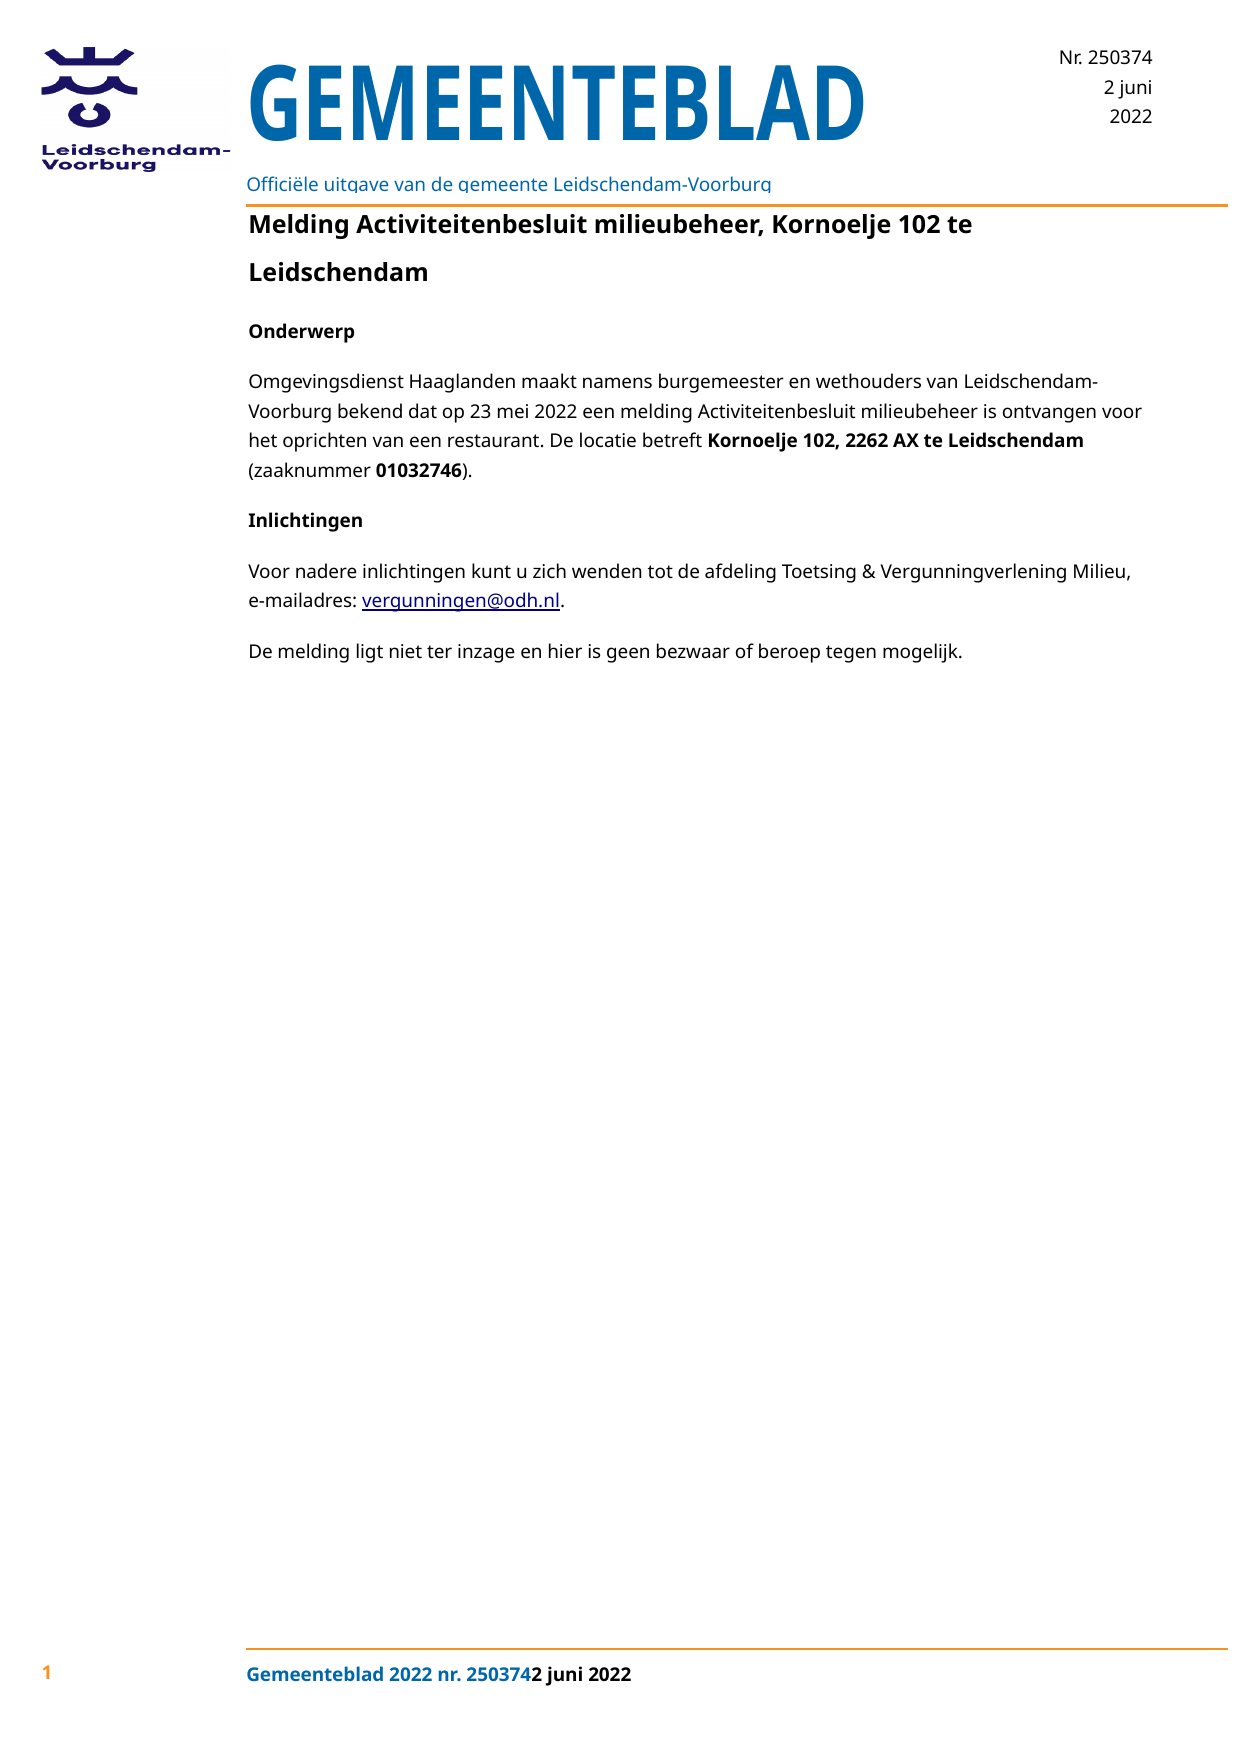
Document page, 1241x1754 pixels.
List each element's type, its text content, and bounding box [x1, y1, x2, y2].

text Omgevingsdienst Haaglanden maakt namens burgemeester en wethouders van Leidschendam-Voorburg bekend dat op 23 mei 2022 een melding Activiteitenbesluit milieubeheer is ontvangen voor het oprichten van een restaurant. De locatie betreft Kornoelje 102, 2262 AX te Leidschendam (zaaknummer 01032746). [248, 368, 1152, 483]
text Onderwerp [248, 318, 1152, 344]
text De melding ligt niet ter inzage en hier is geen bezwaar of beroep tegen mogelijk. [248, 638, 1152, 664]
text Inlichtingen [248, 507, 1152, 533]
picture [41, 47, 231, 172]
text Melding Activiteitenbesluit milieubeheer, Kornoelje 102 te Leidschendam [248, 207, 1152, 288]
text Voor nadere inlichtingen kunt u zich wenden tot de afdeling Toetsing & Vergunningverlening Milieu, e-mailadres: vergunningen@odh.nl. [248, 558, 1152, 613]
